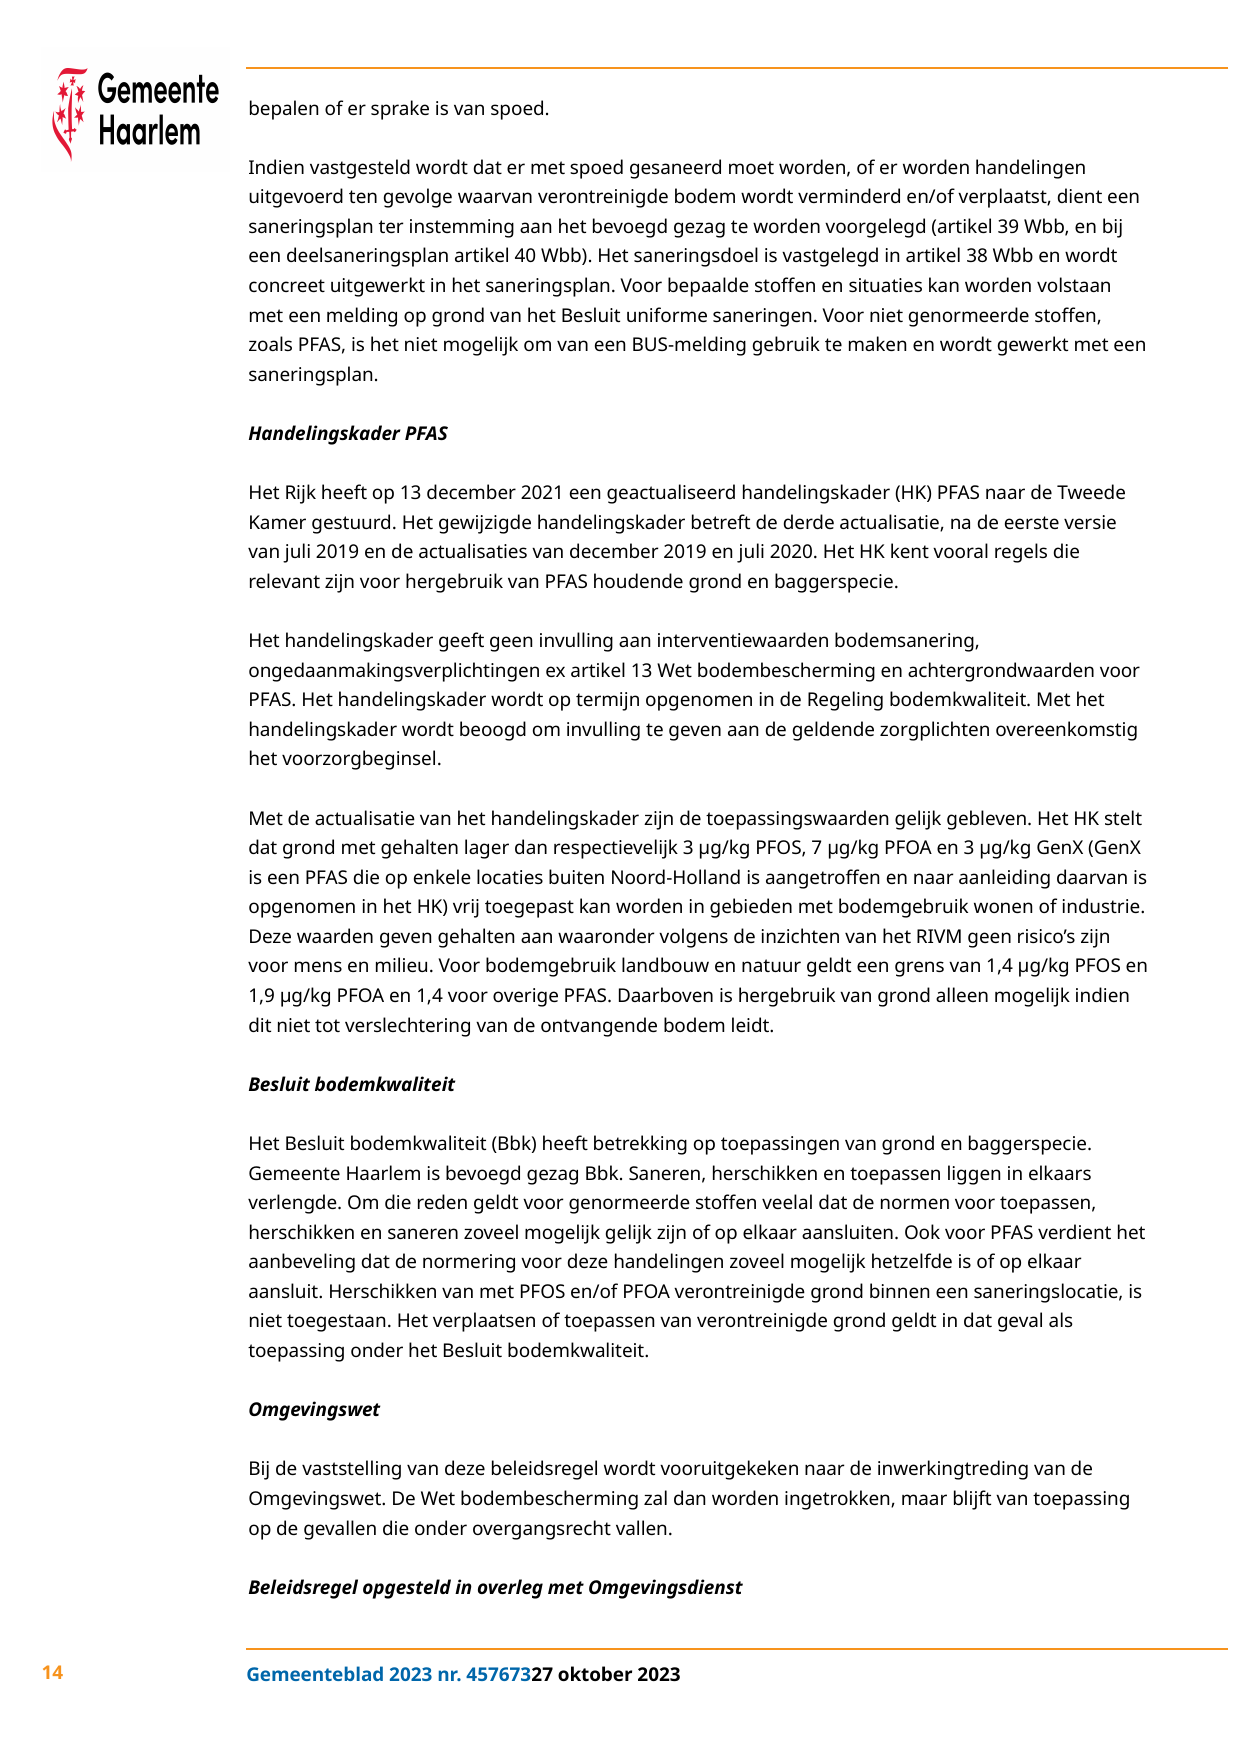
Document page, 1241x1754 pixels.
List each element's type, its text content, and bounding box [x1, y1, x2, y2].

text Het Besluit bodemkwaliteit (Bbk) heeft betrekking op toepassingen van grond en baggerspecie. Gemeente Haarlem is bevoegd gezag Bbk. Saneren, herschikken en toepassen liggen in elkaars verlengde. Om die reden geldt voor genormeerde stoffen veelal dat de normen voor toepassen, herschikken en saneren zoveel mogelijk gelijk zijn of op elkaar aansluiten. Ook voor PFAS verdient het aanbeveling dat de normering voor deze handelingen zoveel mogelijk hetzelfde is of op elkaar aansluit. Herschikken van met PFOS en/of PFOA verontreinigde grond binnen een saneringslocatie, is niet toegestaan. Het verplaatsen of toepassen van verontreinigde grond geldt in dat geval als toepassing onder het Besluit bodemkwaliteit. [248, 1130, 1152, 1363]
text Met de actualisatie van het handelingskader zijn de toepassingswaarden gelijk gebleven. Het HK stelt dat grond met gehalten lager dan respectievelijk 3 µg/kg PFOS, 7 µg/kg PFOA en 3 µg/kg GenX (GenX is een PFAS die op enkele locaties buiten Noord-Holland is aangetroffen en naar aanleiding daarvan is opgenomen in het HK) vrij toegepast kan worden in gebieden met bodemgebruik wonen of industrie. Deze waarden geven gehalten aan waaronder volgens de inzichten van het RIVM geen risico’s zijn voor mens en milieu. Voor bodemgebruik landbouw en natuur geldt een grens van 1,4 µg/kg PFOS en 1,9 µg/kg PFOA en 1,4 voor overige PFAS. Daarboven is hergebruik van grond alleen mogelijk indien dit niet tot verslechtering van de ontvangende bodem leidt. [248, 805, 1152, 1038]
text Indien vastgesteld wordt dat er met spoed gesaneerd moet worden, of er worden handelingen uitgevoerd ten gevolge waarvan verontreinigde bodem wordt verminderd en/of verplaatst, dient een saneringsplan ter instemming aan het bevoegd gezag te worden voorgelegd (artikel 39 Wbb, en bij een deelsaneringsplan artikel 40 Wbb). Het saneringsdoel is vastgelegd in artikel 38 Wbb en wordt concreet uitgewerkt in het saneringsplan. Voor bepaalde stoffen en situaties kan worden volstaan met een melding op grond van het Besluit uniforme saneringen. Voor niet genormeerde stoffen, zoals PFAS, is het niet mogelijk om van een BUS-melding gebruik te maken en wordt gewerkt met een saneringsplan. [248, 154, 1152, 387]
text Het Rijk heeft op 13 december 2021 een geactualiseerd handelingskader (HK) PFAS naar de Tweede Kamer gestuurd. Het gewijzigde handelingskader betreft de derde actualisatie, na de eerste versie van juli 2019 en de actualisaties van december 2019 en juli 2020. Het HK kent vooral regels die relevant zijn voor hergebruik van PFAS houdende grond en baggerspecie. [248, 479, 1152, 594]
text Handelingskader PFAS [248, 420, 1152, 446]
text bepalen of er sprake is van spoed. [248, 95, 1152, 121]
text Bij de vaststelling van deze beleidsregel wordt vooruitgekeken naar de inwerkingtreding van de Omgevingswet. De Wet bodembescherming zal dan worden ingetrokken, maar blijft van toepassing op de gevallen die onder overgangsrecht vallen. [248, 1456, 1152, 1541]
text Het handelingskader geeft geen invulling aan interventiewaarden bodemsanering, ongedaanmakingsverplichtingen ex artikel 13 Wet bodembescherming en achtergrondwaarden voor PFAS. Het handelingskader wordt op termijn opgenomen in de Regeling bodemkwaliteit. Met het handelingskader wordt beoogd om invulling te geven aan de geldende zorgplichten overeenkomstig het voorzorgbeginsel. [248, 627, 1152, 771]
picture [41, 47, 231, 172]
text Omgevingswet [248, 1396, 1152, 1422]
text Besluit bodemkwaliteit [248, 1071, 1152, 1097]
text Beleidsregel opgesteld in overleg met Omgevingsdienst [248, 1574, 1152, 1600]
